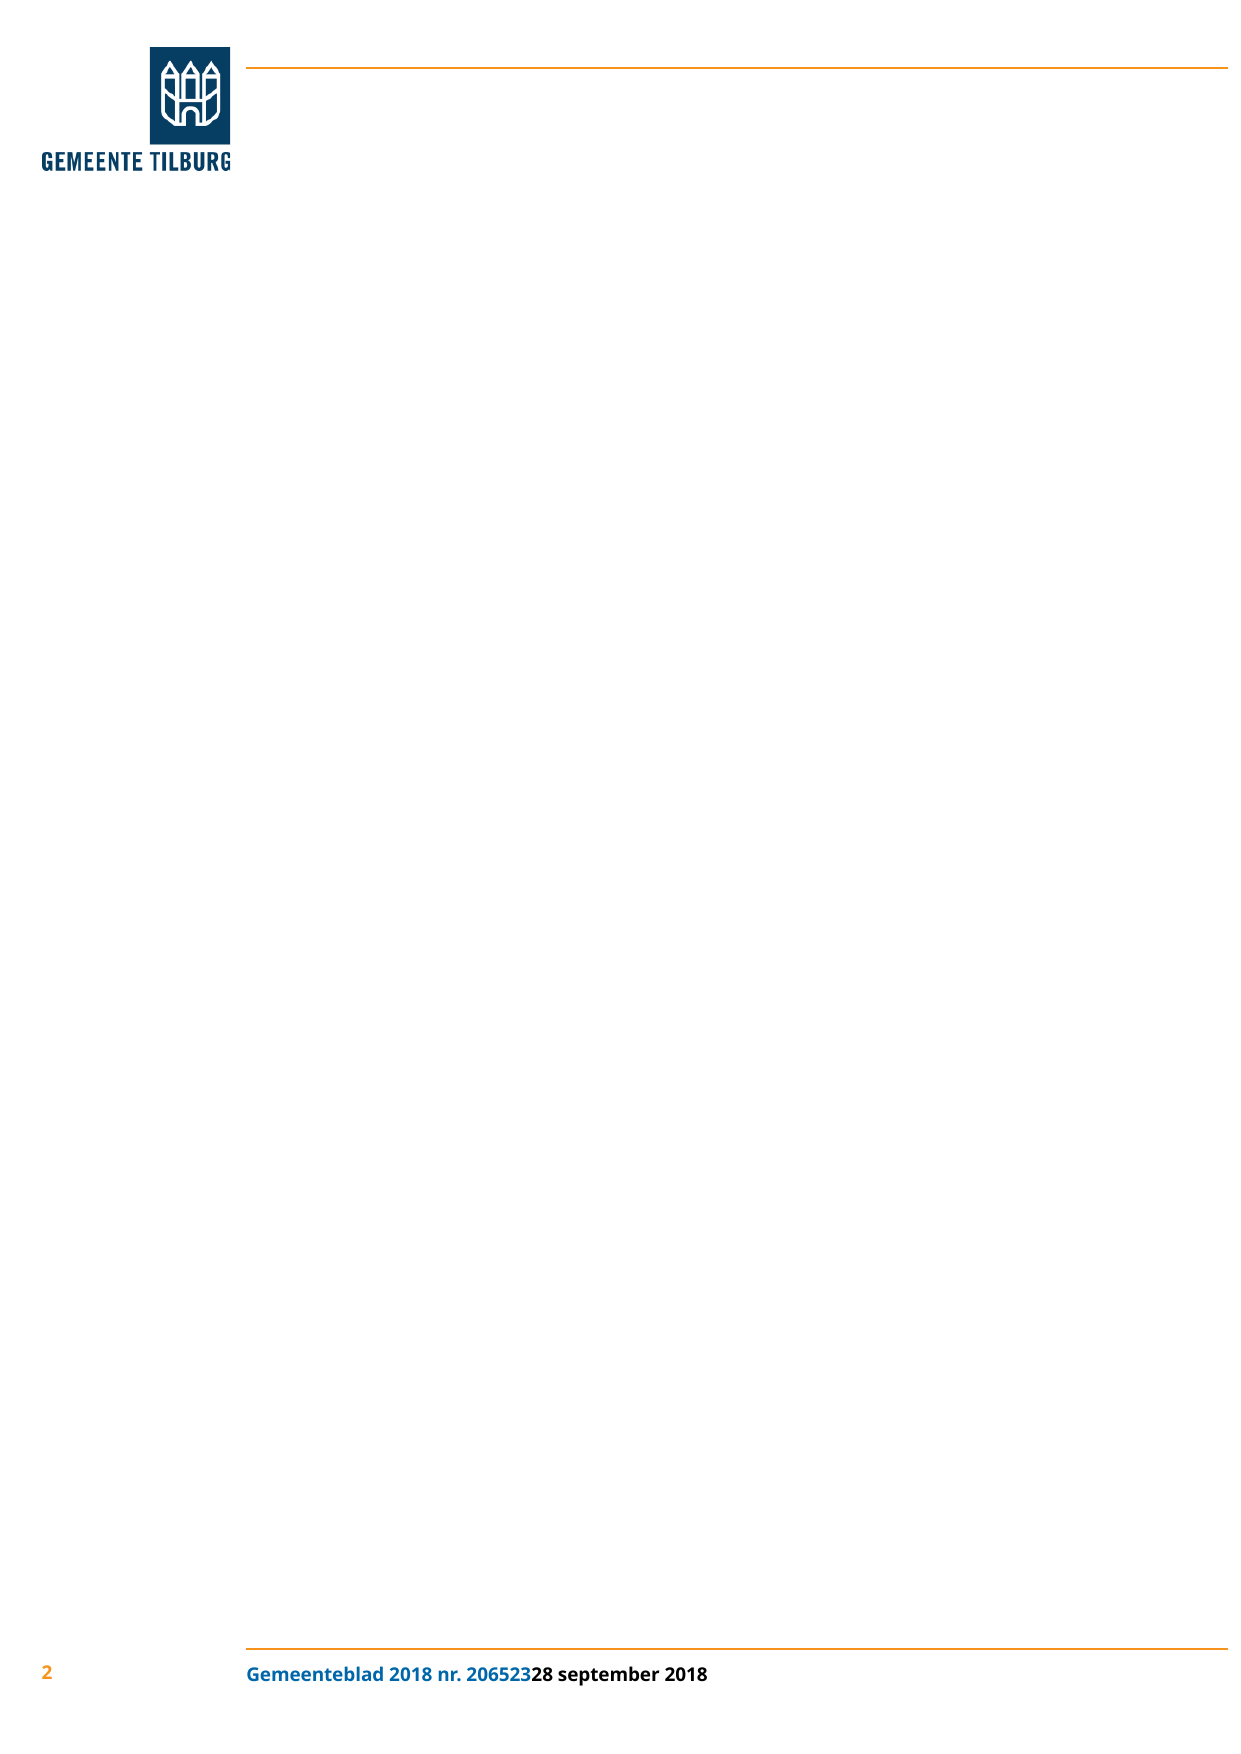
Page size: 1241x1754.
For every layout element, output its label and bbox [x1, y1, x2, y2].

picture [41, 47, 231, 172]
